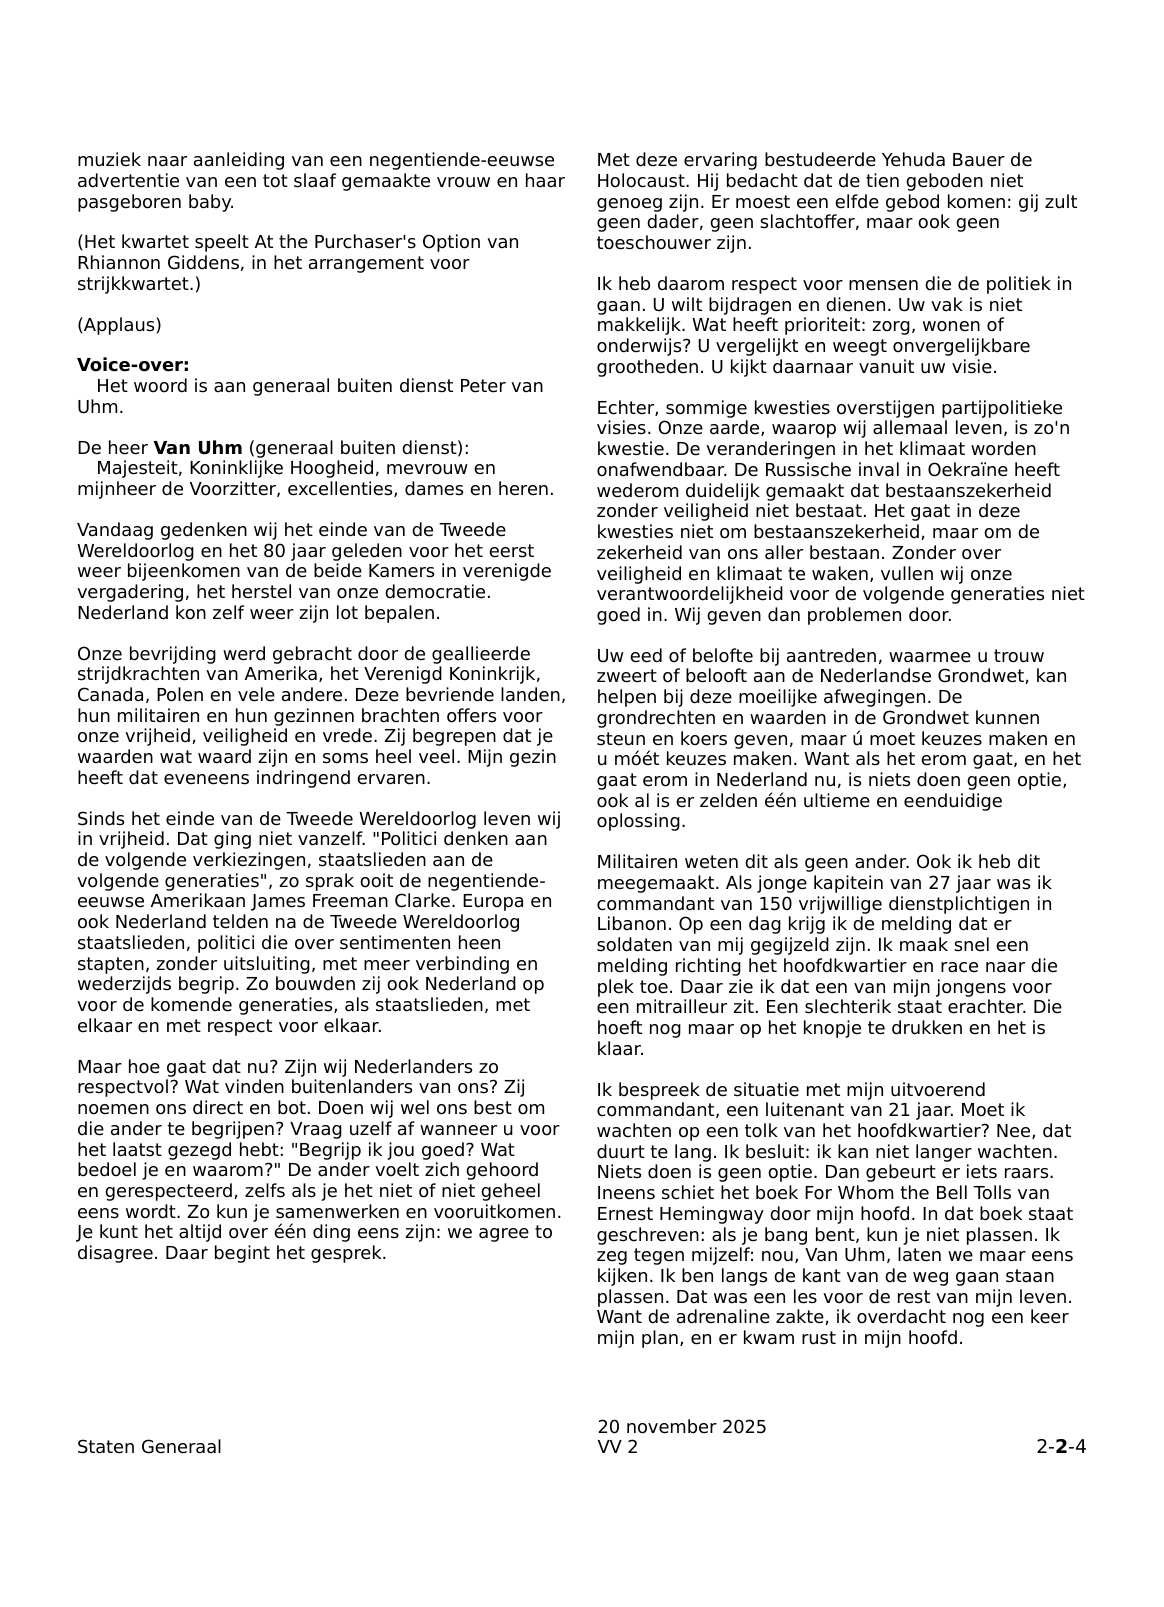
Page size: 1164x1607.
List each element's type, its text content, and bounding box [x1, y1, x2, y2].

text Vandaag gedenken wij het einde van de Tweede Wereldoorlog en het 80 jaar geleden voor het eerst weer bijeenkomen van de beide Kamers in verenigde vergadering, het herstel van onze democratie. Nederland kon zelf weer zijn lot bepalen. [77, 520, 567, 623]
text (Het kwartet speelt At the Purchaser's Option van Rhiannon Giddens, in het arrangement voor strijkkwartet.) [77, 232, 567, 294]
text Majesteit, Koninklijke Hoogheid, mevrouw en mijnheer de Voorzitter, excellenties, dames en heren. [77, 458, 567, 500]
text Uw eed of belofte bij aantreden, waarmee u trouw zweert of belooft aan de Nederlandse Grondwet, kan helpen bij deze moeilijke afwegingen. De grondrechten en waarden in de Grondwet kunnen steun en koers geven, maar ú moet keuzes maken en u móét keuzes maken. Want als het erom gaat, en het gaat erom in Nederland nu, is niets doen geen optie, ook al is er zelden één ultieme en eenduidige oplossing. [596, 646, 1087, 832]
text Ik bespreek de situatie met mijn uitvoerend commandant, een luitenant van 21 jaar. Moet ik wachten op een tolk van het hoofdkwartier? Nee, dat duurt te lang. Ik besluit: ik kan niet langer wachten. Niets doen is geen optie. Dan gebeurt er iets raars. Ineens schiet het boek For Whom the Bell Tolls van Ernest Hemingway door mijn hoofd. In dat boek staat geschreven: als je bang bent, kun je niet plassen. Ik zeg tegen mijzelf: nou, Van Uhm, laten we maar eens kijken. Ik ben langs de kant van de weg gaan staan plassen. Dat was een les voor de rest van mijn leven. Want de adrenaline zakte, ik overdacht nog een keer mijn plan, en er kwam rust in mijn hoofd. [596, 1079, 1087, 1349]
text Sinds het einde van de Tweede Wereldoorlog leven wij in vrijheid. Dat ging niet vanzelf. "Politici denken aan de volgende verkiezingen, staatslieden aan de volgende generaties", zo sprak ooit de negentiende-eeuwse Amerikaan James Freeman Clarke. Europa en ook Nederland telden na de Tweede Wereldoorlog staatslieden, politici die over sentimenten heen stapten, zonder uitsluiting, met meer verbinding en wederzijds begrip. Zo bouwden zij ook Nederland op voor de komende generaties, als staatslieden, met elkaar en met respect voor elkaar. [77, 808, 567, 1036]
text Met deze ervaring bestudeerde Yehuda Bauer de Holocaust. Hij bedacht dat de tien geboden niet genoeg zijn. Er moest een elfde gebod komen: gij zult geen dader, geen slachtoffer, maar ook geen toeschouwer zijn. [596, 150, 1087, 254]
text muziek naar aanleiding van een negentiende-eeuwse advertentie van een tot slaaf gemaakte vrouw en haar pasgeboren baby. [77, 150, 567, 212]
text De heer Van Uhm (generaal buiten dienst): [77, 437, 567, 458]
text Ik heb daarom respect voor mensen die de politiek in gaan. U wilt bijdragen en dienen. Uw vak is niet makkelijk. Wat heeft prioriteit: zorg, wonen of onderwijs? U vergelijkt en weegt onvergelijkbare grootheden. U kijkt daarnaar vanuit uw visie. [596, 274, 1087, 377]
text Maar hoe gaat dat nu? Zijn wij Nederlanders zo respectvol? Wat vinden buitenlanders van ons? Zij noemen ons direct en bot. Doen wij wel ons best om die ander te begrijpen? Vraag uzelf af wanneer u voor het laatst gezegd hebt: "Begrijp ik jou goed? Wat bedoel je en waarom?" De ander voelt zich gehoord en gerespecteerd, zelfs als je het niet of niet geheel eens wordt. Zo kun je samenwerken en vooruitkomen. Je kunt het altijd over één ding eens zijn: we agree to disagree. Daar begint het gesprek. [77, 1056, 567, 1264]
text Het woord is aan generaal buiten dienst Peter van Uhm. [77, 376, 567, 417]
text Voice-over: [77, 355, 567, 376]
text Militairen weten dit als geen ander. Ook ik heb dit meegemaakt. Als jonge kapitein van 27 jaar was ik commandant van 150 vrijwillige dienstplichtigen in Libanon. Op een dag krijg ik de melding dat er soldaten van mij gegijzeld zijn. Ik maak snel een melding richting het hoofdkwartier en race naar die plek toe. Daar zie ik dat een van mijn jongens voor een mitrailleur zit. Een slechterik staat erachter. Die hoeft nog maar op het knopje te drukken en het is klaar. [596, 852, 1087, 1059]
text (Applaus) [77, 314, 567, 335]
text Onze bevrijding werd gebracht door de geallieerde strijdkrachten van Amerika, het Verenigd Koninkrijk, Canada, Polen en vele andere. Deze bevriende landen, hun militairen en hun gezinnen brachten offers voor onze vrijheid, veiligheid en vrede. Zij begrepen dat je waarden wat waard zijn en soms heel veel. Mijn gezin heeft dat eveneens indringend ervaren. [77, 643, 567, 788]
text Echter, sommige kwesties overstijgen partijpolitieke visies. Onze aarde, waarop wij allemaal leven, is zo'n kwestie. De veranderingen in het klimaat worden onafwendbaar. De Russische inval in Oekraïne heeft wederom duidelijk gemaakt dat bestaanszekerheid zonder veiligheid niet bestaat. Het gaat in deze kwesties niet om bestaanszekerheid, maar om de zekerheid van ons aller bestaan. Zonder over veiligheid en klimaat te waken, vullen wij onze verantwoordelijkheid voor de volgende generaties niet goed in. Wij geven dan problemen door. [596, 397, 1087, 626]
